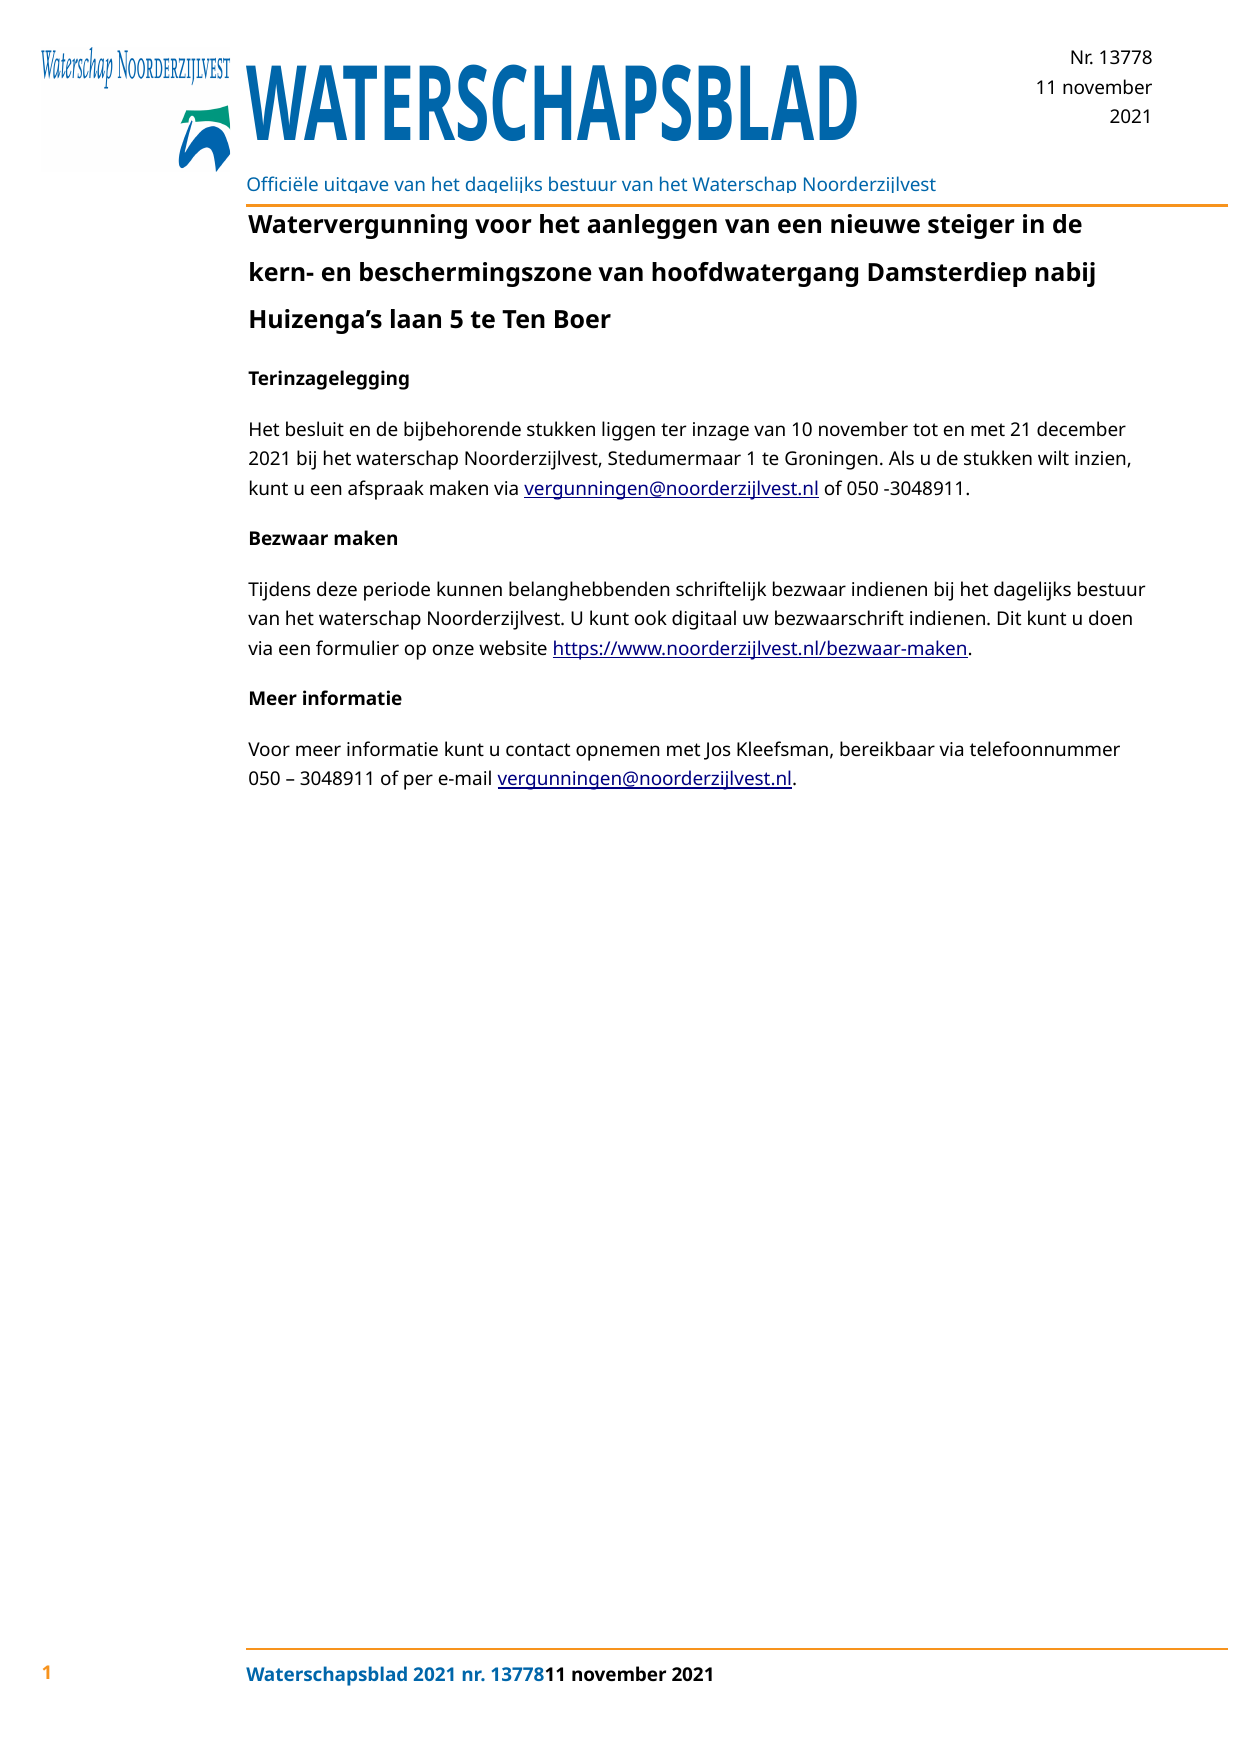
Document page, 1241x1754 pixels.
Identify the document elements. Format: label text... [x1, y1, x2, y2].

picture [41, 47, 231, 172]
text Meer informatie [248, 686, 1152, 711]
text Tijdens deze periode kunnen belanghebbenden schriftelijk bezwaar indienen bij het dagelijks bestuur van het waterschap Noorderzijlvest. U kunt ook digitaal uw bezwaarschrift indienen. Dit kunt u doen via een formulier op onze website https://www.noorderzijlvest.nl/bezwaar-maken. [248, 576, 1152, 661]
text Voor meer informatie kunt u contact opnemen met Jos Kleefsman, bereikbaar via telefoonnummer 050 – 3048911 of per e-mail vergunningen@noorderzijlvest.nl. [248, 736, 1152, 791]
text Terinzagelegging [248, 366, 1152, 391]
text Watervergunning voor het aanleggen van een nieuwe steiger in de kern- en beschermingszone van hoofdwatergang Damsterdiep nabij Huizenga’s laan 5 te Ten Boer [248, 207, 1152, 336]
text Het besluit en de bijbehorende stukken liggen ter inzage van 10 november tot en met 21 december 2021 bij het waterschap Noorderzijlvest, Stedumermaar 1 te Groningen. Als u de stukken wilt inzien, kunt u een afspraak maken via vergunningen@noorderzijlvest.nl of 050 -3048911. [248, 416, 1152, 501]
text Bezwaar maken [248, 526, 1152, 551]
